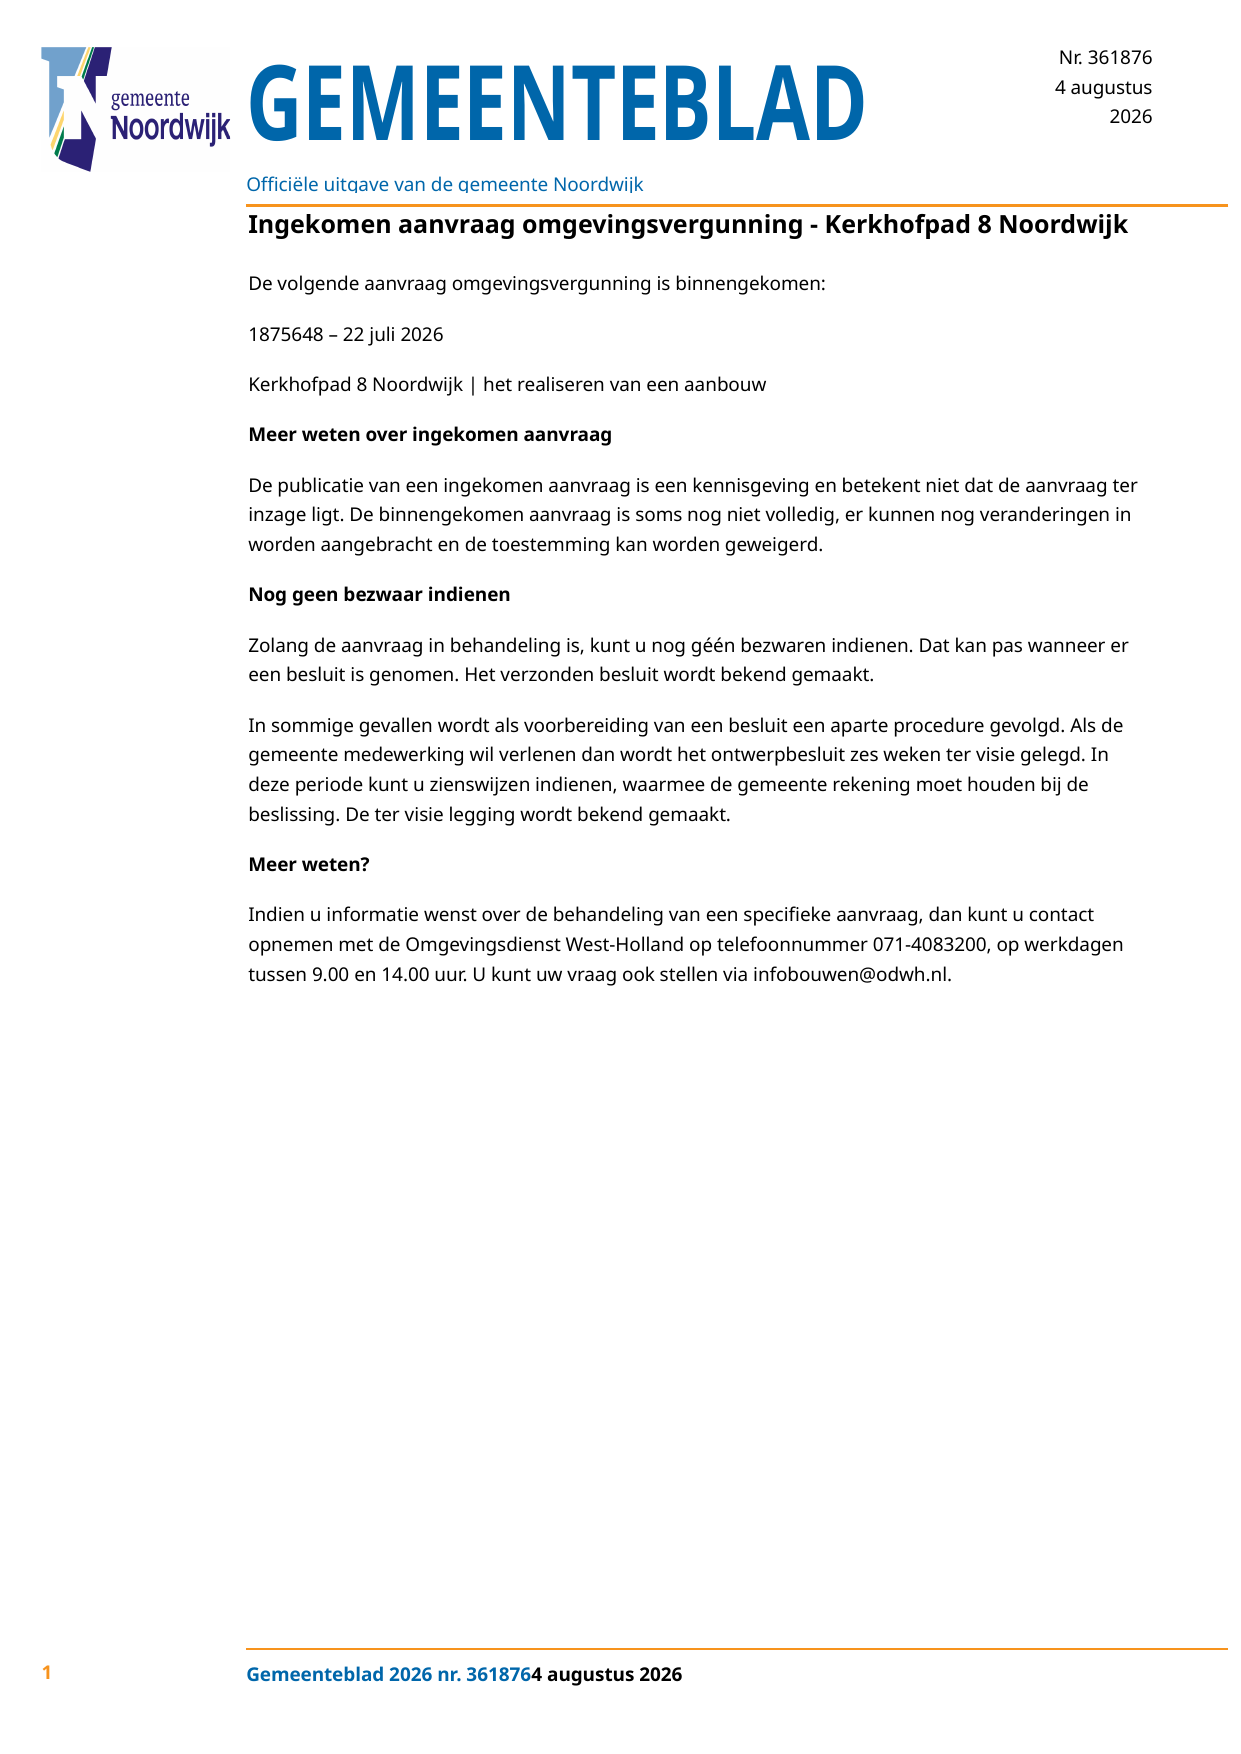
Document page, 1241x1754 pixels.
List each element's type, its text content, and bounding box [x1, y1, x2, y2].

text Nog geen bezwaar indienen [248, 582, 1152, 607]
text In sommige gevallen wordt als voorbereiding van een besluit een aparte procedure gevolgd. Als de gemeente medewerking wil verlenen dan wordt het ontwerpbesluit zes weken ter visie gelegd. In deze periode kunt u zienswijzen indienen, waarmee de gemeente rekening moet houden bij de beslissing. De ter visie legging wordt bekend gemaakt. [248, 712, 1152, 826]
text Meer weten? [248, 851, 1152, 877]
text 1875648 – 22 juli 2026 [248, 321, 1152, 346]
text Ingekomen aanvraag omgevingsvergunning - Kerkhofpad 8 Noordwijk [248, 207, 1152, 241]
picture [41, 47, 231, 172]
text Meer weten over ingekomen aanvraag [248, 422, 1152, 447]
text De volgende aanvraag omgevingsvergunning is binnengekomen: [248, 270, 1152, 296]
text De publicatie van een ingekomen aanvraag is een kennisgeving en betekent niet dat de aanvraag ter inzage ligt. De binnengekomen aanvraag is soms nog niet volledig, er kunnen nog veranderingen in worden aangebracht en de toestemming kan worden geweigerd. [248, 472, 1152, 557]
text Indien u informatie wenst over de behandeling van een specifieke aanvraag, dan kunt u contact opnemen met de Omgevingsdienst West-Holland op telefoonnummer 071-4083200, op werkdagen tussen 9.00 en 14.00 uur. U kunt uw vraag ook stellen via infobouwen@odwh.nl. [248, 902, 1152, 986]
text Zolang de aanvraag in behandeling is, kunt u nog géén bezwaren indienen. Dat kan pas wanneer er een besluit is genomen. Het verzonden besluit wordt bekend gemaakt. [248, 632, 1152, 687]
text Kerkhofpad 8 Noordwijk | het realiseren van een aanbouw [248, 371, 1152, 397]
